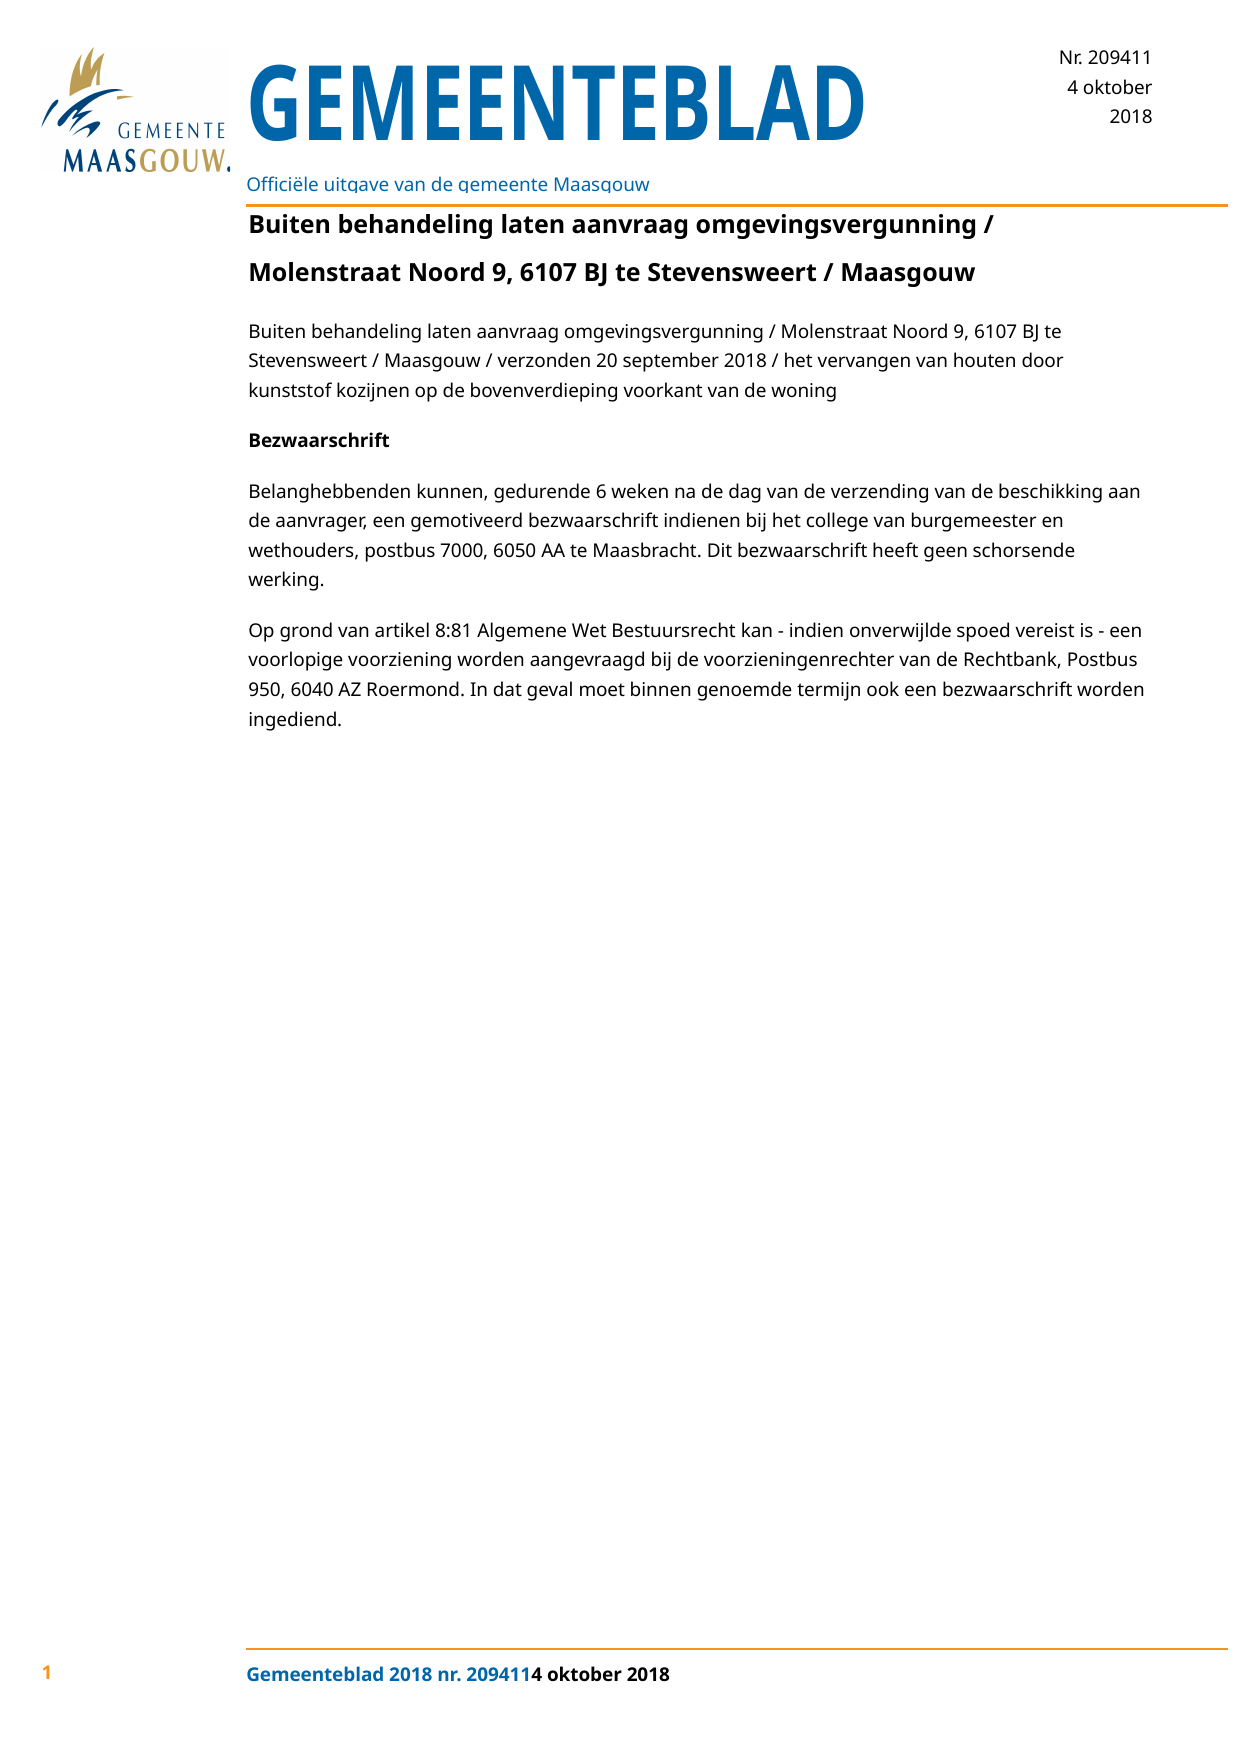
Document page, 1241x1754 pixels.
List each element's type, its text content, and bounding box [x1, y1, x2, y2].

text Op grond van artikel 8:81 Algemene Wet Bestuursrecht kan - indien onverwijlde spoed vereist is - een voorlopige voorziening worden aangevraagd bij de voorzieningenrechter van de Rechtbank, Postbus 950, 6040 AZ Roermond. In dat geval moet binnen genoemde termijn ook een bezwaarschrift worden ingediend. [248, 617, 1152, 732]
picture [41, 47, 231, 172]
text Belanghebbenden kunnen, gedurende 6 weken na de dag van de verzending van de beschikking aan de aanvrager, een gemotiveerd bezwaarschrift indienen bij het college van burgemeester en wethouders, postbus 7000, 6050 AA te Maasbracht. Dit bezwaarschrift heeft geen schorsende werking. [248, 478, 1152, 592]
text Buiten behandeling laten aanvraag omgevingsvergunning / Molenstraat Noord 9, 6107 BJ te Stevensweert / Maasgouw / verzonden 20 september 2018 / het vervangen van houten door kunststof kozijnen op de bovenverdieping voorkant van de woning [248, 318, 1152, 403]
text Bezwaarschrift [248, 427, 1152, 453]
text Buiten behandeling laten aanvraag omgevingsvergunning / Molenstraat Noord 9, 6107 BJ te Stevensweert / Maasgouw [248, 207, 1152, 288]
